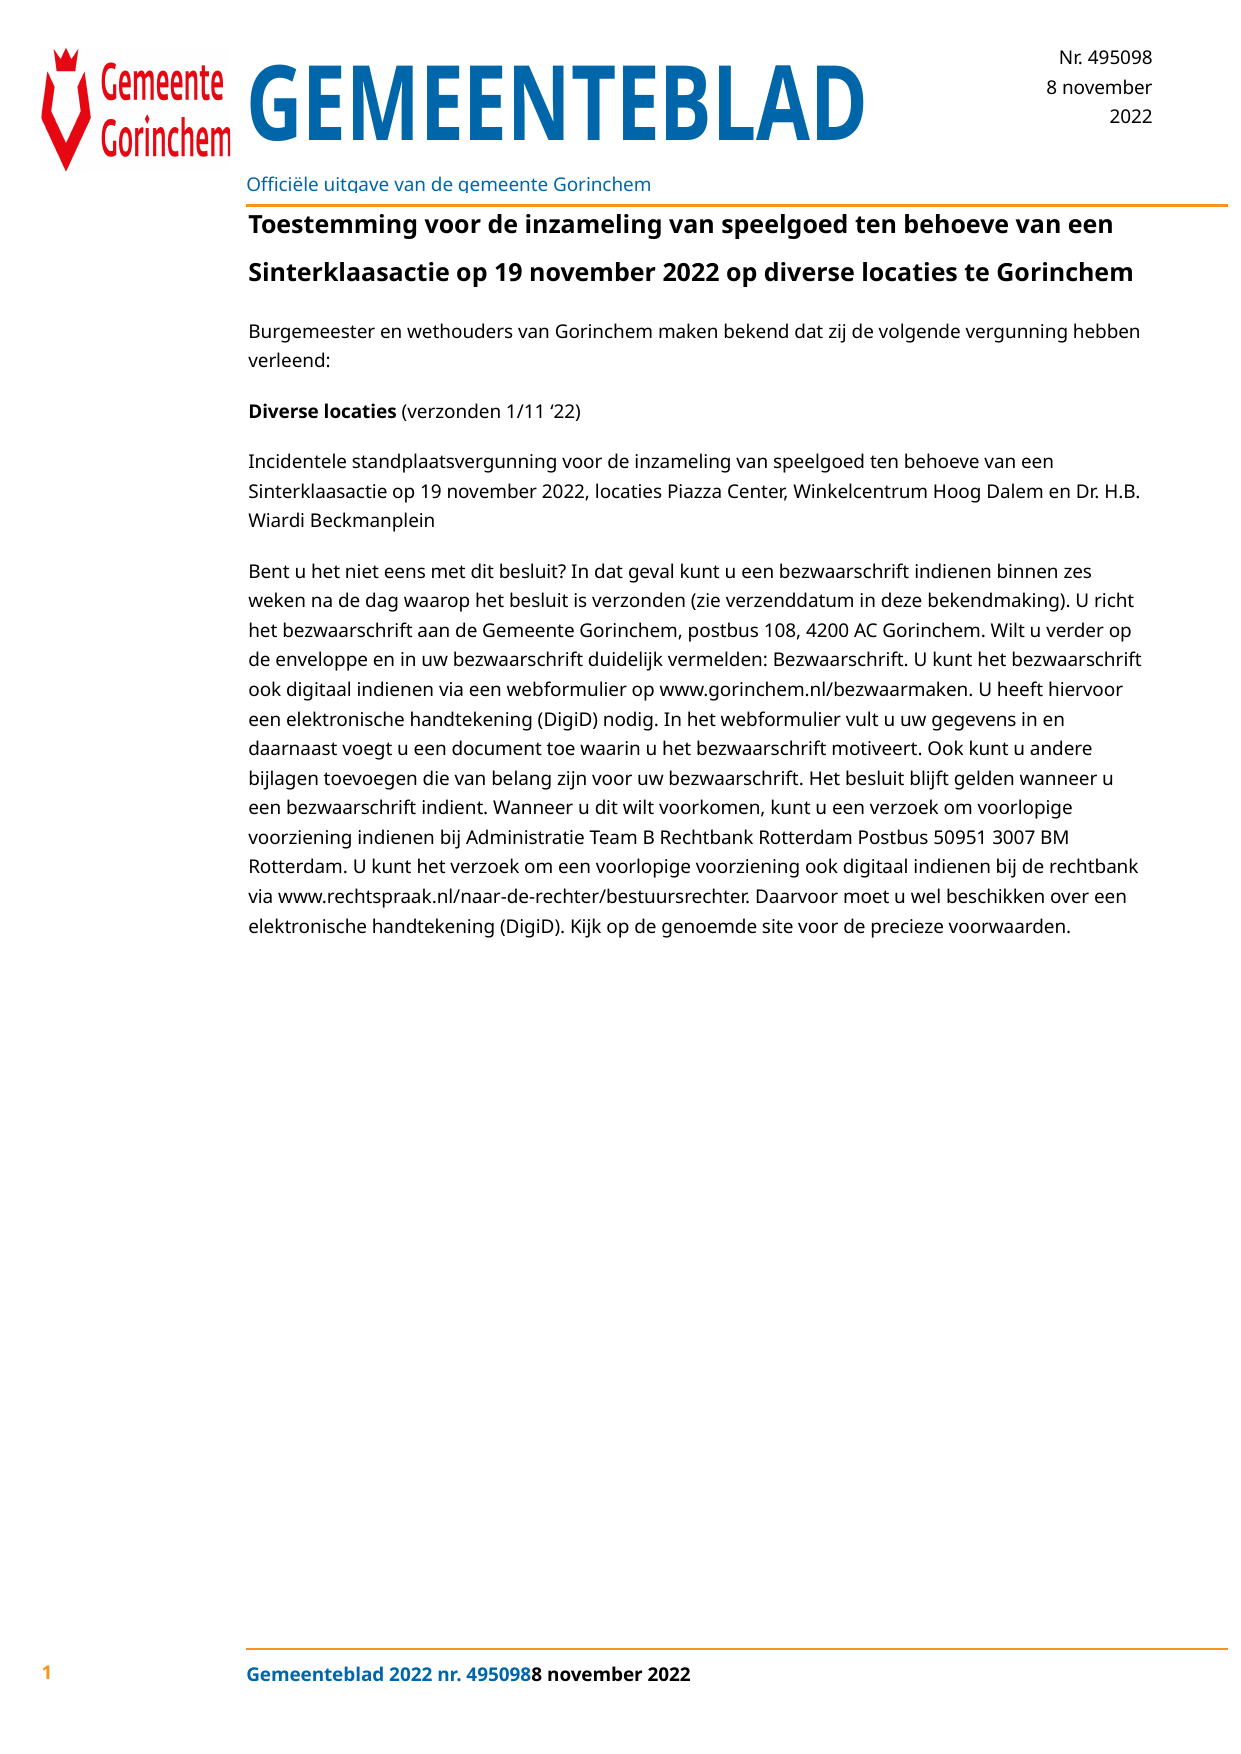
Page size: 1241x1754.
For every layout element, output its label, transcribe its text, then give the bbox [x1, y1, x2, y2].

text Incidentele standplaatsvergunning voor de inzameling van speelgoed ten behoeve van een Sinterklaasactie op 19 november 2022, locaties Piazza Center, Winkelcentrum Hoog Dalem en Dr. H.B. Wiardi Beckmanplein [248, 448, 1152, 533]
text Toestemming voor de inzameling van speelgoed ten behoeve van een Sinterklaasactie op 19 november 2022 op diverse locaties te Gorinchem [248, 207, 1152, 288]
picture [41, 47, 231, 172]
text Bent u het niet eens met dit besluit? In dat geval kunt u een bezwaarschrift indienen binnen zes weken na de dag waarop het besluit is verzonden (zie verzenddatum in deze bekendmaking). U richt het bezwaarschrift aan de Gemeente Gorinchem, postbus 108, 4200 AC Gorinchem. Wilt u verder op de enveloppe en in uw bezwaarschrift duidelijk vermelden: Bezwaarschrift. U kunt het bezwaarschrift ook digitaal indienen via een webformulier op www.gorinchem.nl/bezwaarmaken. U heeft hiervoor een elektronische handtekening (DigiD) nodig. In het webformulier vult u uw gegevens in en daarnaast voegt u een document toe waarin u het bezwaarschrift motiveert. Ook kunt u andere bijlagen toevoegen die van belang zijn voor uw bezwaarschrift. Het besluit blijft gelden wanneer u een bezwaarschrift indient. Wanneer u dit wilt voorkomen, kunt u een verzoek om voorlopige voorziening indienen bij Administratie Team B Rechtbank Rotterdam Postbus 50951 3007 BM Rotterdam. U kunt het verzoek om een voorlopige voorziening ook digitaal indienen bij de rechtbank via www.rechtspraak.nl/naar-de-rechter/bestuursrechter. Daarvoor moet u wel beschikken over een elektronische handtekening (DigiD). Kijk op de genoemde site voor de precieze voorwaarden. [248, 558, 1152, 939]
text Diverse locaties (verzonden 1/11 ‘22) [248, 398, 1152, 424]
text Burgemeester en wethouders van Gorinchem maken bekend dat zij de volgende vergunning hebben verleend: [248, 318, 1152, 373]
